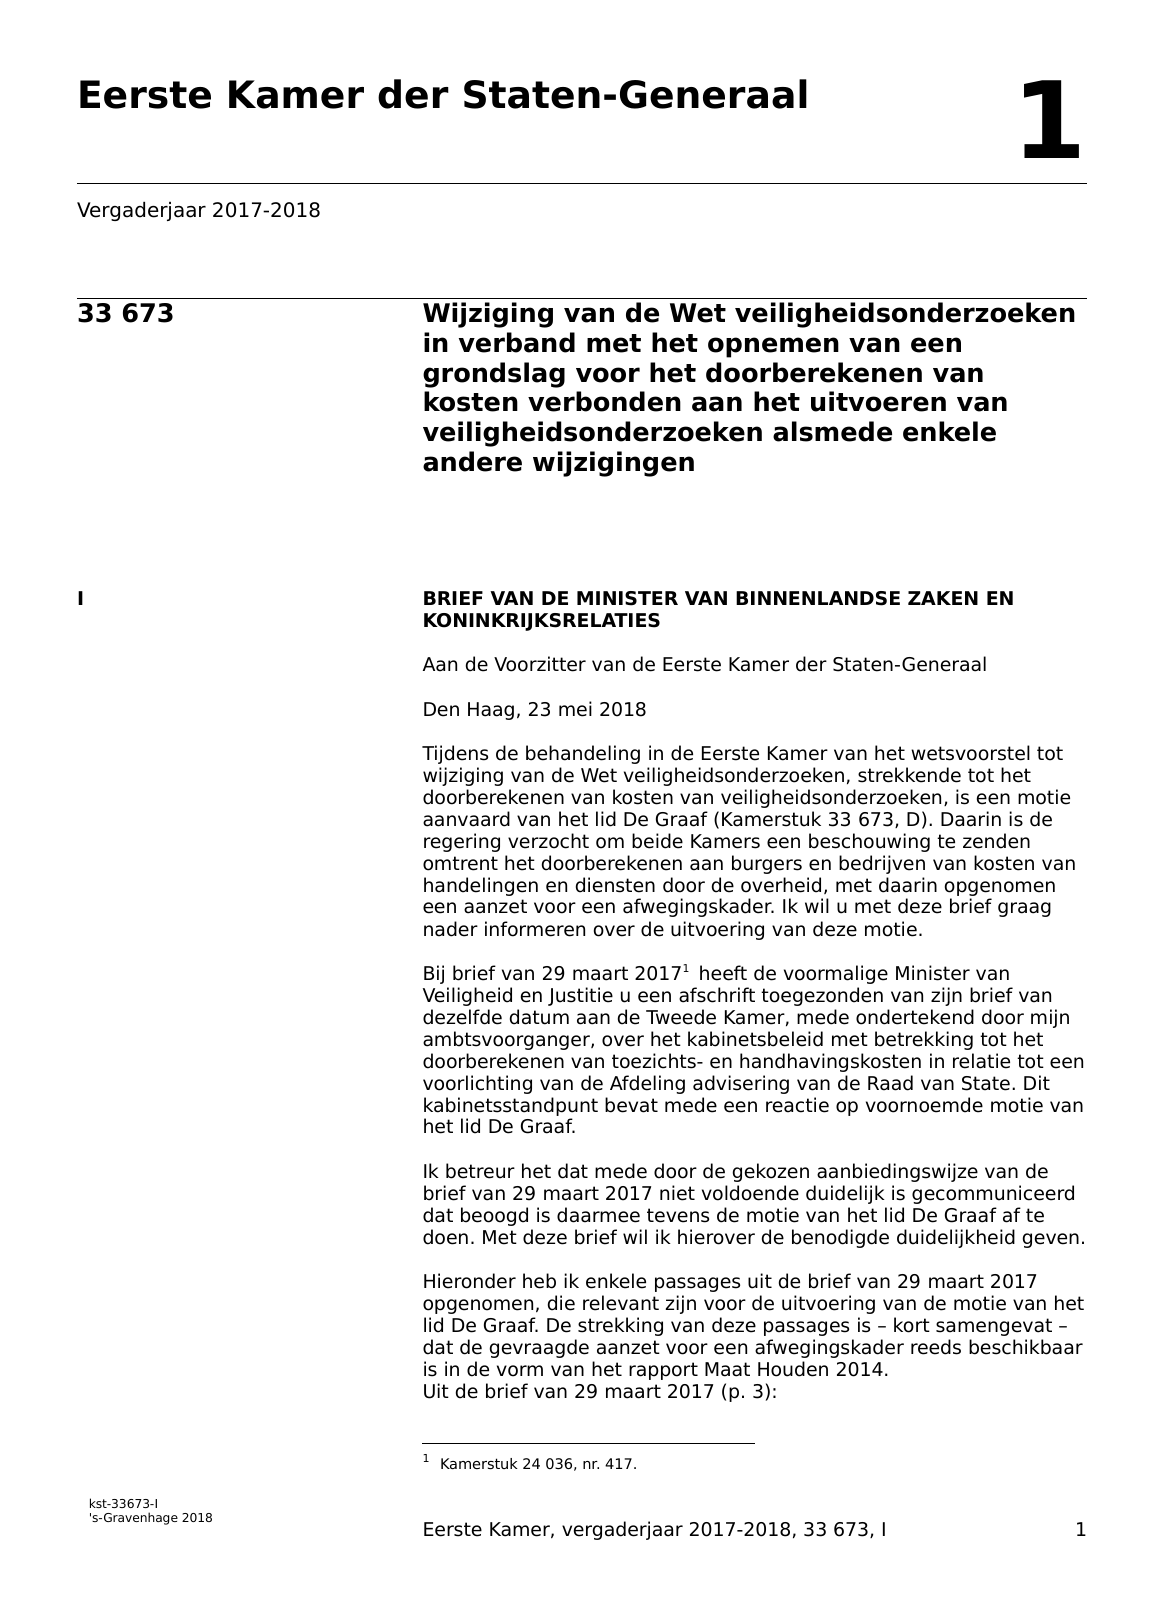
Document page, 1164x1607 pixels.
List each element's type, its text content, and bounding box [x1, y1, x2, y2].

text Uit de brief van 29 maart 2017 (p. 3): [422, 1381, 1087, 1403]
subtitle 33 673 Wijziging van de Wet veiligheidsonderzoeken in verband met het opnemen van een grondslag voor het doorberekenen van kosten verbonden aan het uitvoeren van veiligheidsonderzoeken alsmede enkele andere wijzigingen [77, 299, 1087, 477]
subtitle I BRIEF VAN DE MINISTER VAN BINNENLANDSE ZAKEN EN KONINKRIJKSRELATIES [77, 588, 1087, 632]
text Tijdens de behandeling in de Eerste Kamer van het wetsvoorstel tot wijziging van de Wet veiligheidsonderzoeken, strekkende tot het doorberekenen van kosten van veiligheidsonderzoeken, is een motie aanvaard van het lid De Graaf (Kamerstuk 33 673, D). Daarin is de regering verzocht om beide Kamers een beschouwing te zenden omtrent het doorberekenen aan burgers en bedrijven van kosten van handelingen en diensten door de overheid, met daarin opgenomen een aanzet voor een afwegingskader. Ik wil u met deze brief graag nader informeren over de uitvoering van deze motie. [422, 743, 1087, 940]
table_cell Vergaderjaar 2017-2018 [77, 184, 1087, 298]
text Kamerstuk 24 036, nr. 417. [422, 1452, 1087, 1474]
text Ik betreur het dat mede door de gekozen aanbiedingswijze van de brief van 29 maart 2017 niet voldoende duidelijk is gecommuniceerd dat beoogd is daarmee tevens de motie van het lid De Graaf af te doen. Met deze brief wil ik hierover de benodigde duidelijkheid geven. [422, 1161, 1087, 1248]
text Den Haag, 23 mei 2018 [422, 698, 1087, 720]
table_header Eerste Kamer der Staten-Generaal [77, 59, 886, 183]
text 's-Gravenhage 2018 [88, 1511, 323, 1525]
text kst-33673-I [88, 1497, 323, 1511]
text Bij brief van 29 maart 2017 heeft de voormalige Minister van Veiligheid en Justitie u een afschrift toegezonden van zijn brief van dezelfde datum aan de Tweede Kamer, mede ondertekend door mijn ambtsvoorganger, over het kabinetsbeleid met betrekking tot het doorberekenen van toezichts- en handhavingskosten in relatie tot een voorlichting van de Afdeling advisering van de Raad van State. Dit kabinetsstandpunt bevat mede een reactie op voornoemde motie van het lid De Graaf. [422, 963, 1087, 1138]
text Aan de Voorzitter van de Eerste Kamer der Staten-Generaal [422, 654, 1087, 676]
table_header 1 [886, 59, 1087, 183]
text Hieronder heb ik enkele passages uit de brief van 29 maart 2017 opgenomen, die relevant zijn voor de uitvoering van de motie van het lid De Graaf. De strekking van deze passages is – kort samengevat – dat de gevraagde aanzet voor een afwegingskader reeds beschikbaar is in de vorm van het rapport Maat Houden 2014. [422, 1271, 1087, 1381]
